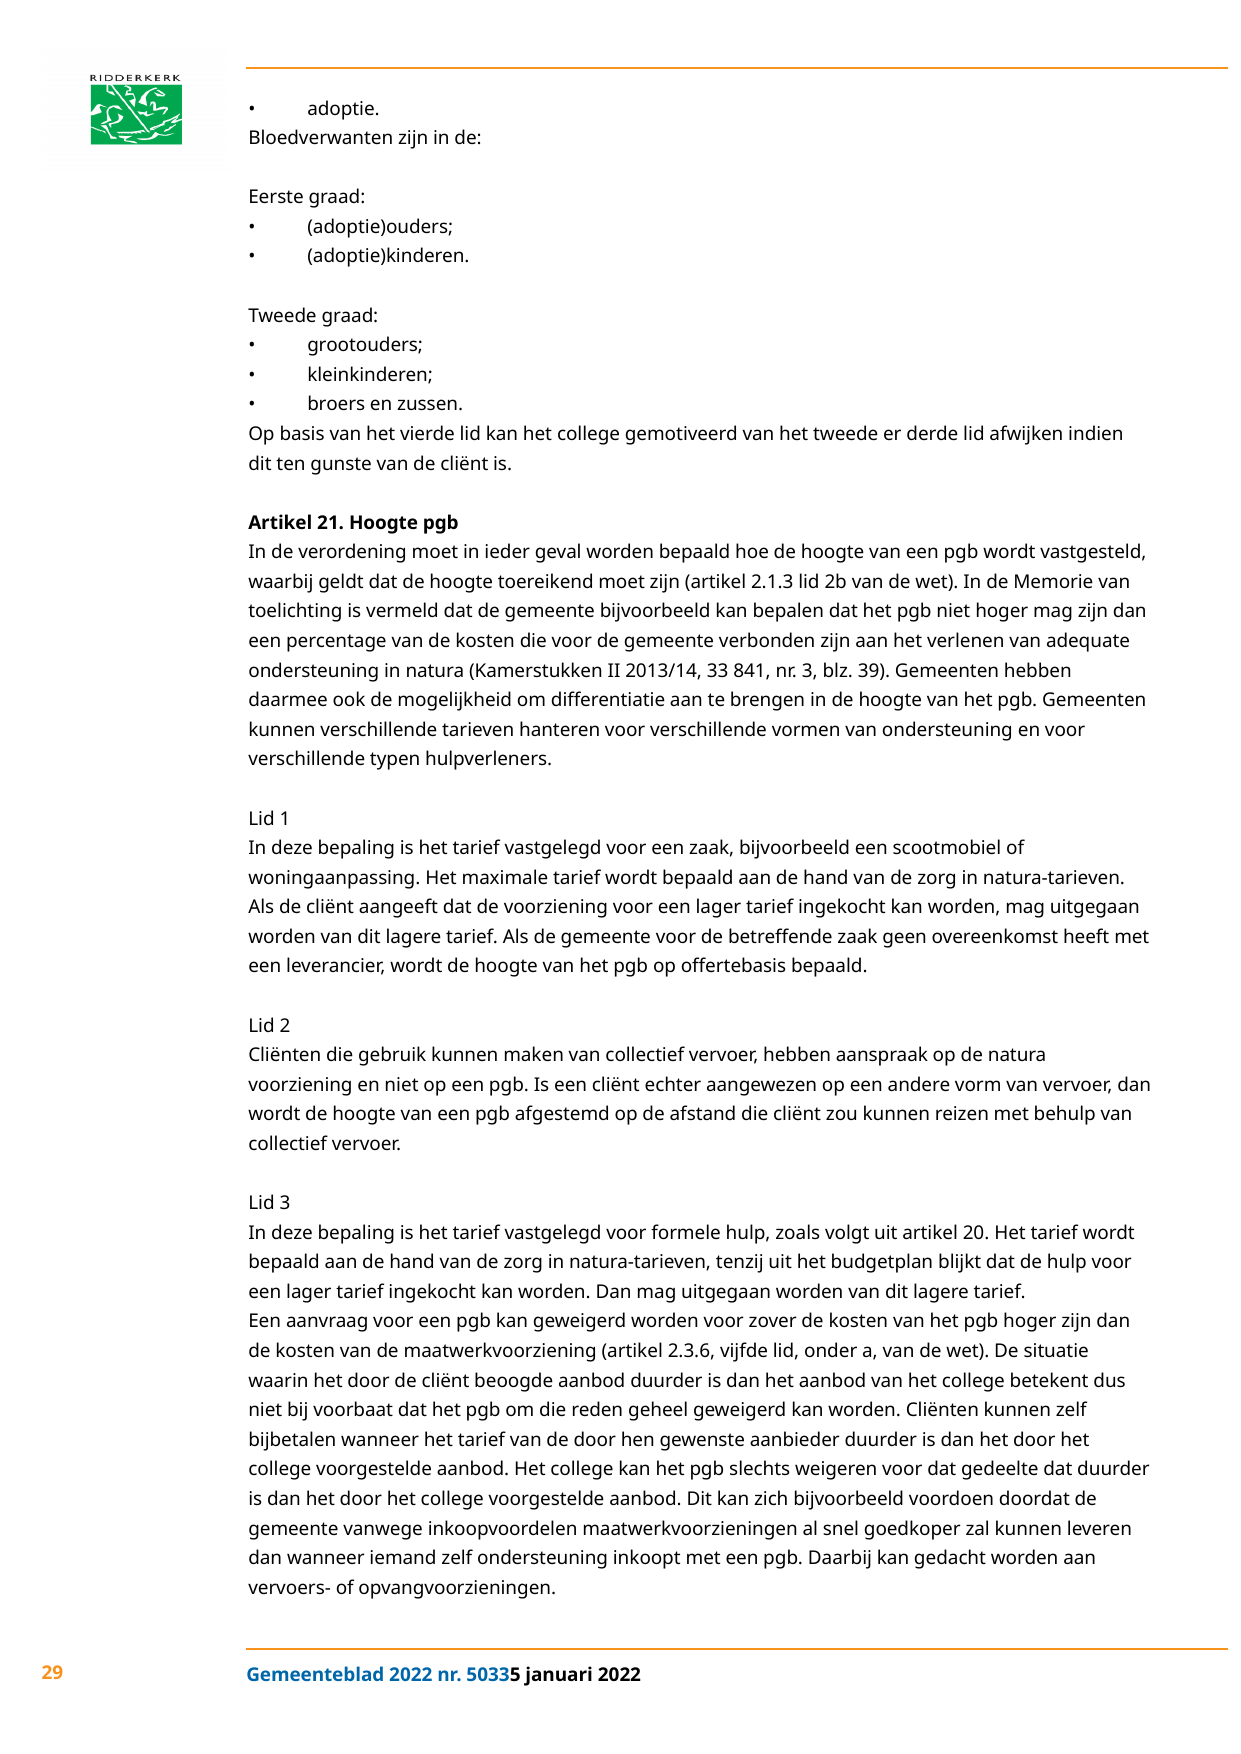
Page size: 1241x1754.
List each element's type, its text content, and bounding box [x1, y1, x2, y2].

text Lid 3 [248, 1189, 1152, 1215]
text Lid 1 [248, 805, 1152, 831]
text Lid 2 [248, 1012, 1152, 1038]
text In deze bepaling is het tarief vastgelegd voor formele hulp, zoals volgt uit artikel 20. Het tarief wordt bepaald aan de hand van de zorg in natura-tarieven, tenzij uit het budgetplan blijkt dat de hulp voor een lager tarief ingekocht kan worden. Dan mag uitgegaan worden van dit lagere tarief. [248, 1219, 1152, 1304]
text Eerste graad: [248, 183, 1152, 209]
text Cliënten die gebruik kunnen maken van collectief vervoer, hebben aanspraak op de natura voorziening en niet op een pgb. Is een cliënt echter aangewezen op een andere vorm van vervoer, dan wordt de hoogte van een pgb afgestemd op de afstand die cliënt zou kunnen reizen met behulp van collectief vervoer. [248, 1041, 1152, 1156]
text Bloedverwanten zijn in de: [248, 124, 1152, 150]
text Artikel 21. Hoogte pgb [248, 509, 1152, 535]
list broers en zussen. [248, 391, 1152, 416]
text Op basis van het vierde lid kan het college gemotiveerd van het tweede er derde lid afwijken indien dit ten gunste van de cliënt is. [248, 420, 1152, 476]
text Een aanvraag voor een pgb kan geweigerd worden voor zover de kosten van het pgb hoger zijn dan de kosten van de maatwerkvoorziening (artikel 2.3.6, vijfde lid, onder a, van de wet). De situatie waarin het door de cliënt beoogde aanbod duurder is dan het aanbod van het college betekent dus niet bij voorbaat dat het pgb om die reden geheel geweigerd kan worden. Cliënten kunnen zelf bijbetalen wanneer het tarief van de door hen gewenste aanbieder duurder is dan het door het college voorgestelde aanbod. Het college kan het pgb slechts weigeren voor dat gedeelte dat duurder is dan het door het college voorgestelde aanbod. Dit kan zich bijvoorbeeld voordoen doordat de gemeente vanwege inkoopvoordelen maatwerkvoorzieningen al snel goedkoper zal kunnen leveren dan wanneer iemand zelf ondersteuning inkoopt met een pgb. Daarbij kan gedacht worden aan vervoers‐ of opvangvoorzieningen. [248, 1308, 1152, 1600]
list (adoptie)kinderen. [248, 243, 1152, 268]
list kleinkinderen; [248, 361, 1152, 387]
list (adoptie)ouders; [248, 213, 1152, 239]
text Tweede graad: [248, 302, 1152, 328]
list adoptie. [248, 95, 1152, 121]
picture [41, 47, 231, 172]
list grootouders; [248, 331, 1152, 357]
text In de verordening moet in ieder geval worden bepaald hoe de hoogte van een pgb wordt vastgesteld, waarbij geldt dat de hoogte toereikend moet zijn (artikel 2.1.3 lid 2b van de wet). In de Memorie van toelichting is vermeld dat de gemeente bijvoorbeeld kan bepalen dat het pgb niet hoger mag zijn dan een percentage van de kosten die voor de gemeente verbonden zijn aan het verlenen van adequate ondersteuning in natura (Kamerstukken II 2013/14, 33 841, nr. 3, blz. 39). Gemeenten hebben daarmee ook de mogelijkheid om differentiatie aan te brengen in de hoogte van het pgb. Gemeenten kunnen verschillende tarieven hanteren voor verschillende vormen van ondersteuning en voor verschillende typen hulpverleners. [248, 538, 1152, 771]
text In deze bepaling is het tarief vastgelegd voor een zaak, bijvoorbeeld een scootmobiel of woningaanpassing. Het maximale tarief wordt bepaald aan de hand van de zorg in natura-tarieven. Als de cliënt aangeeft dat de voorziening voor een lager tarief ingekocht kan worden, mag uitgegaan worden van dit lagere tarief. Als de gemeente voor de betreffende zaak geen overeenkomst heeft met een leverancier, wordt de hoogte van het pgb op offertebasis bepaald. [248, 834, 1152, 978]
